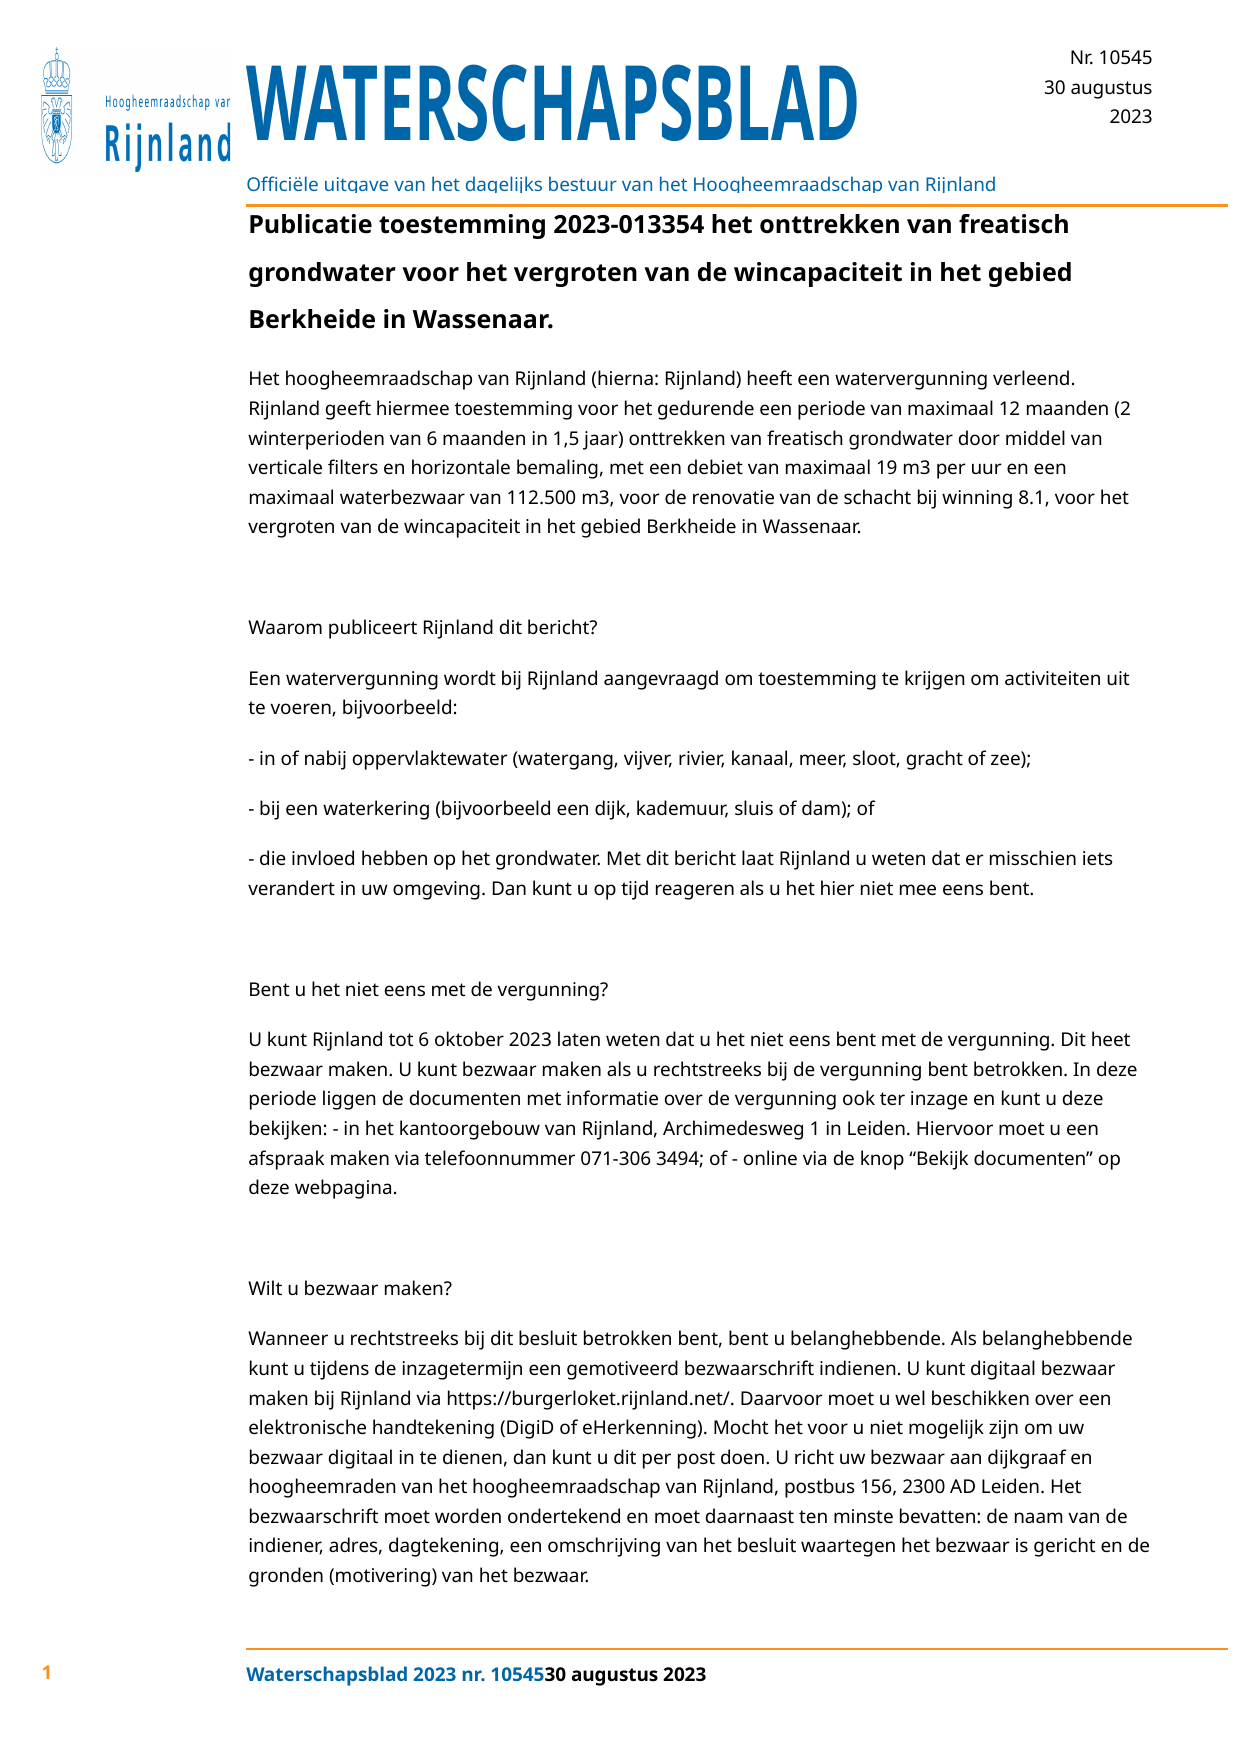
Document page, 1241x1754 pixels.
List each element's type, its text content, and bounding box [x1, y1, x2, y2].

text - in of nabij oppervlaktewater (watergang, vijver, rivier, kanaal, meer, sloot, gracht of zee); [248, 745, 1152, 770]
text Wanneer u rechtstreeks bij dit besluit betrokken bent, bent u belanghebbende. Als belanghebbende kunt u tijdens de inzagetermijn een gemotiveerd bezwaarschrift indienen. U kunt digitaal bezwaar maken bij Rijnland via https://burgerloket.rijnland.net/. Daarvoor moet u wel beschikken over een elektronische handtekening (DigiD of eHerkenning). Mocht het voor u niet mogelijk zijn om uw bezwaar digitaal in te dienen, dan kunt u dit per post doen. U richt uw bezwaar aan dijkgraaf en hoogheemraden van het hoogheemraadschap van Rijnland, postbus 156, 2300 AD Leiden. Het bezwaarschrift moet worden ondertekend en moet daarnaast ten minste bevatten: de naam van de indiener, adres, dagtekening, een omschrijving van het besluit waartegen het bezwaar is gericht en de gronden (motivering) van het bezwaar. [248, 1326, 1152, 1588]
text Bent u het niet eens met de vergunning? [248, 976, 1152, 1002]
text Wilt u bezwaar maken? [248, 1275, 1152, 1301]
text - bij een waterkering (bijvoorbeeld een dijk, kademuur, sluis of dam); of [248, 795, 1152, 821]
text Een watervergunning wordt bij Rijnland aangevraagd om toestemming te krijgen om activiteiten uit te voeren, bijvoorbeeld: [248, 665, 1152, 720]
text Waarom publiceert Rijnland dit bericht? [248, 614, 1152, 640]
text U kunt Rijnland tot 6 oktober 2023 laten weten dat u het niet eens bent met de vergunning. Dit heet bezwaar maken. U kunt bezwaar maken als u rechtstreeks bij de vergunning bent betrokken. In deze periode liggen de documenten met informatie over de vergunning ook ter inzage en kunt u deze bekijken: - in het kantoorgebouw van Rijnland, Archimedesweg 1 in Leiden. Hiervoor moet u een afspraak maken via telefoonnummer 071-306 3494; of - online via de knop “Bekijk documenten” op deze webpagina. [248, 1026, 1152, 1200]
text Het hoogheemraadschap van Rijnland (hierna: Rijnland) heeft een watervergunning verleend. Rijnland geeft hiermee toestemming voor het gedurende een periode van maximaal 12 maanden (2 winterperioden van 6 maanden in 1,5 jaar) onttrekken van freatisch grondwater door middel van verticale filters en horizontale bemaling, met een debiet van maximaal 19 m3 per uur en een maximaal waterbezwaar van 112.500 m3, voor de renovatie van de schacht bij winning 8.1, voor het vergroten van de wincapaciteit in het gebied Berkheide in Wassenaar. [248, 366, 1152, 539]
text - die invloed hebben op het grondwater. Met dit bericht laat Rijnland u weten dat er misschien iets verandert in uw omgeving. Dan kunt u op tijd reageren als u het hier niet mee eens bent. [248, 846, 1152, 901]
picture [41, 47, 231, 172]
text Publicatie toestemming 2023-013354 het onttrekken van freatisch grondwater voor het vergroten van de wincapaciteit in het gebied Berkheide in Wassenaar. [248, 207, 1152, 336]
